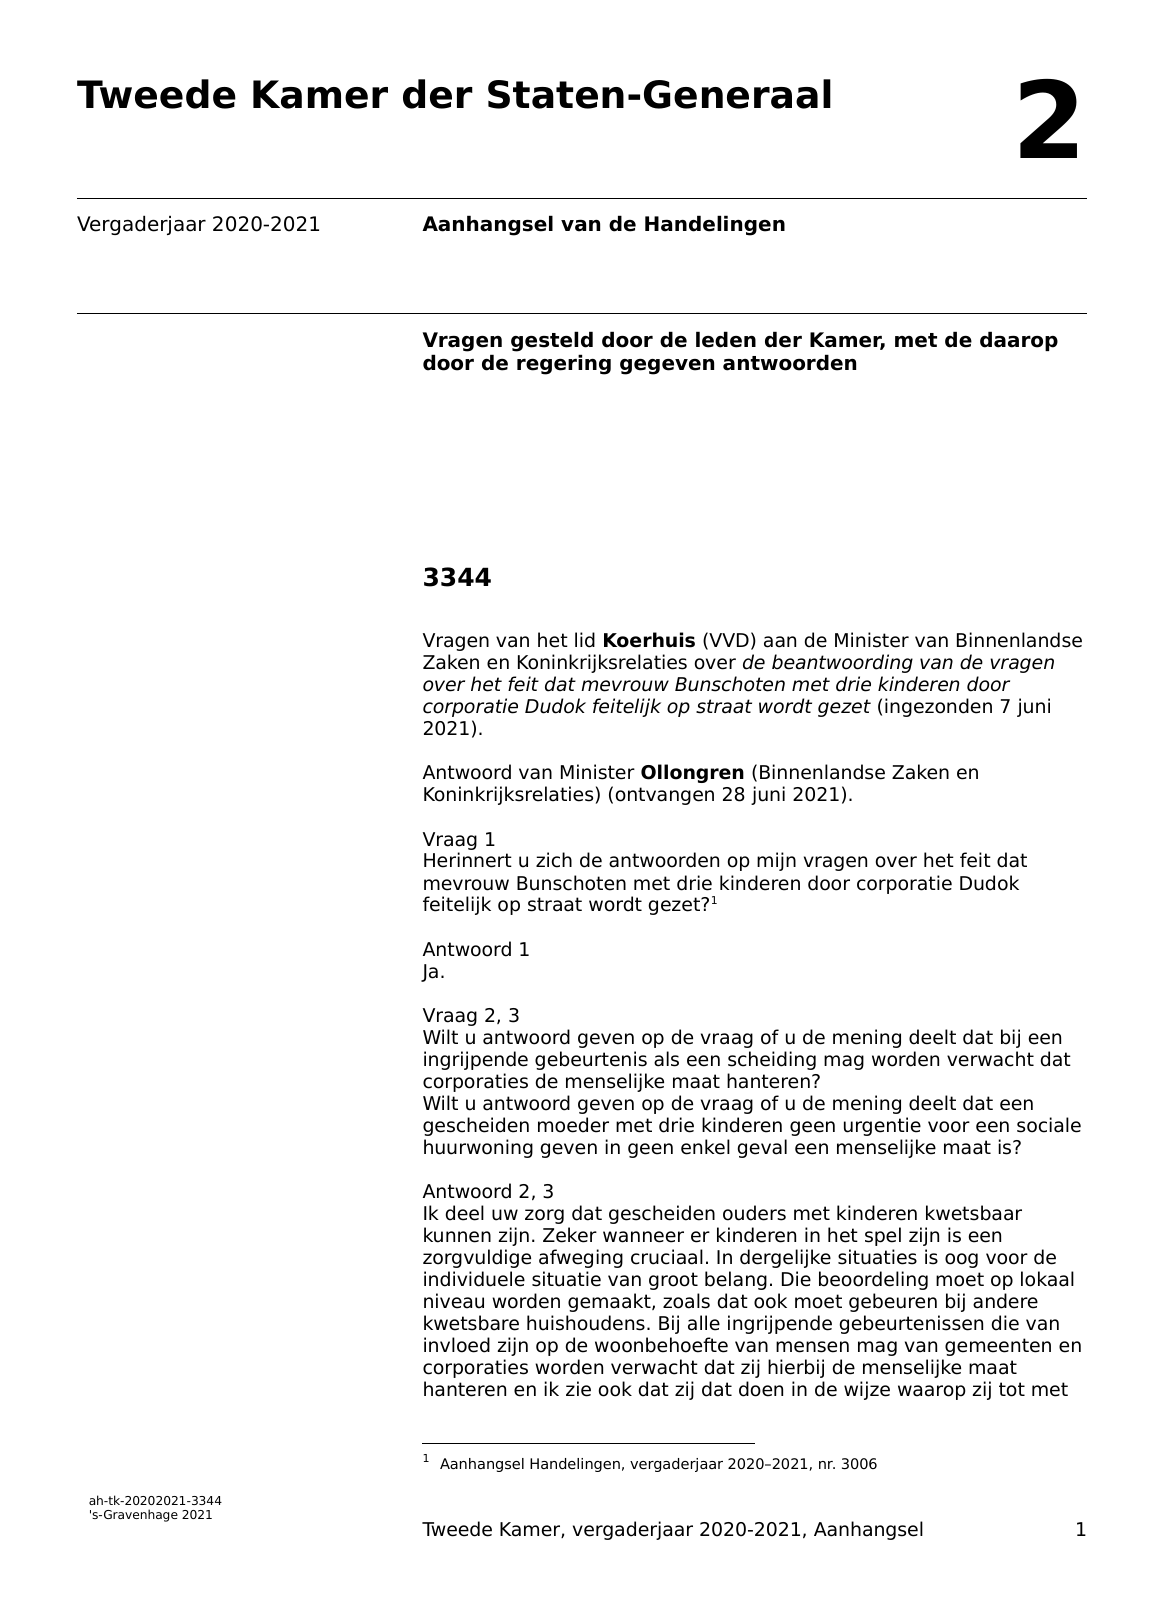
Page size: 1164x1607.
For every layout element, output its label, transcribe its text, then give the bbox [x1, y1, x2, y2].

text Aanhangsel Handelingen, vergaderjaar 2020–2021, nr. 3006 [422, 1452, 1087, 1474]
table_cell Vergaderjaar 2020-2021 [77, 199, 422, 313]
text Wilt u antwoord geven op de vraag of u de mening deelt dat bij een ingrijpende gebeurtenis als een scheiding mag worden verwacht dat corporaties de menselijke maat hanteren? [422, 1027, 1087, 1093]
text Wilt u antwoord geven op de vraag of u de mening deelt dat een gescheiden moeder met drie kinderen geen urgentie voor een sociale huurwoning geven in geen enkel geval een menselijke maat is? [422, 1093, 1087, 1158]
text Antwoord van Minister Ollongren (Binnenlandse Zaken en Koninkrijksrelaties) (ontvangen 28 juni 2021). [422, 762, 1087, 806]
text Herinnert u zich de antwoorden op mijn vragen over het feit dat mevrouw Bunschoten met drie kinderen door corporatie Dudok feitelijk op straat wordt gezet? [422, 850, 1087, 916]
text 3344 [422, 563, 1087, 592]
text 's-Gravenhage 2021 [88, 1508, 323, 1522]
text ah-tk-20202021-3344 [88, 1494, 323, 1508]
text Vragen van het lid Koerhuis (VVD) aan de Minister van Binnenlandse Zaken en Koninkrijksrelaties over de beantwoording van de vragen over het feit dat mevrouw Bunschoten met drie kinderen door corporatie Dudok feitelijk op straat wordt gezet (ingezonden 7 juni 2021). [422, 630, 1087, 740]
table_header 2 [886, 59, 1087, 198]
text Ja. [422, 961, 1087, 982]
text Antwoord 1 [422, 938, 1087, 961]
table_cell Vragen gesteld door de leden der Kamer, met de daarop door de regering gegeven antwoorden [422, 314, 1087, 375]
table_header Tweede Kamer der Staten-Generaal [77, 59, 886, 198]
table_cell [77, 314, 422, 375]
text Antwoord 2, 3 [422, 1181, 1087, 1203]
text Vraag 1 [422, 828, 1087, 850]
text Vraag 2, 3 [422, 1005, 1087, 1027]
text Ik deel uw zorg dat gescheiden ouders met kinderen kwetsbaar kunnen zijn. Zeker wanneer er kinderen in het spel zijn is een zorgvuldige afweging cruciaal. In dergelijke situaties is oog voor de individuele situatie van groot belang. Die beoordeling moet op lokaal niveau worden gemaakt, zoals dat ook moet gebeuren bij andere kwetsbare huishoudens. Bij alle ingrijpende gebeurtenissen die van invloed zijn op de woonbehoefte van mensen mag van gemeenten en corporaties worden verwacht dat zij hierbij de menselijke maat hanteren en ik zie ook dat zij dat doen in de wijze waarop zij tot met [422, 1203, 1087, 1401]
table_cell Aanhangsel van de Handelingen [422, 199, 1087, 313]
